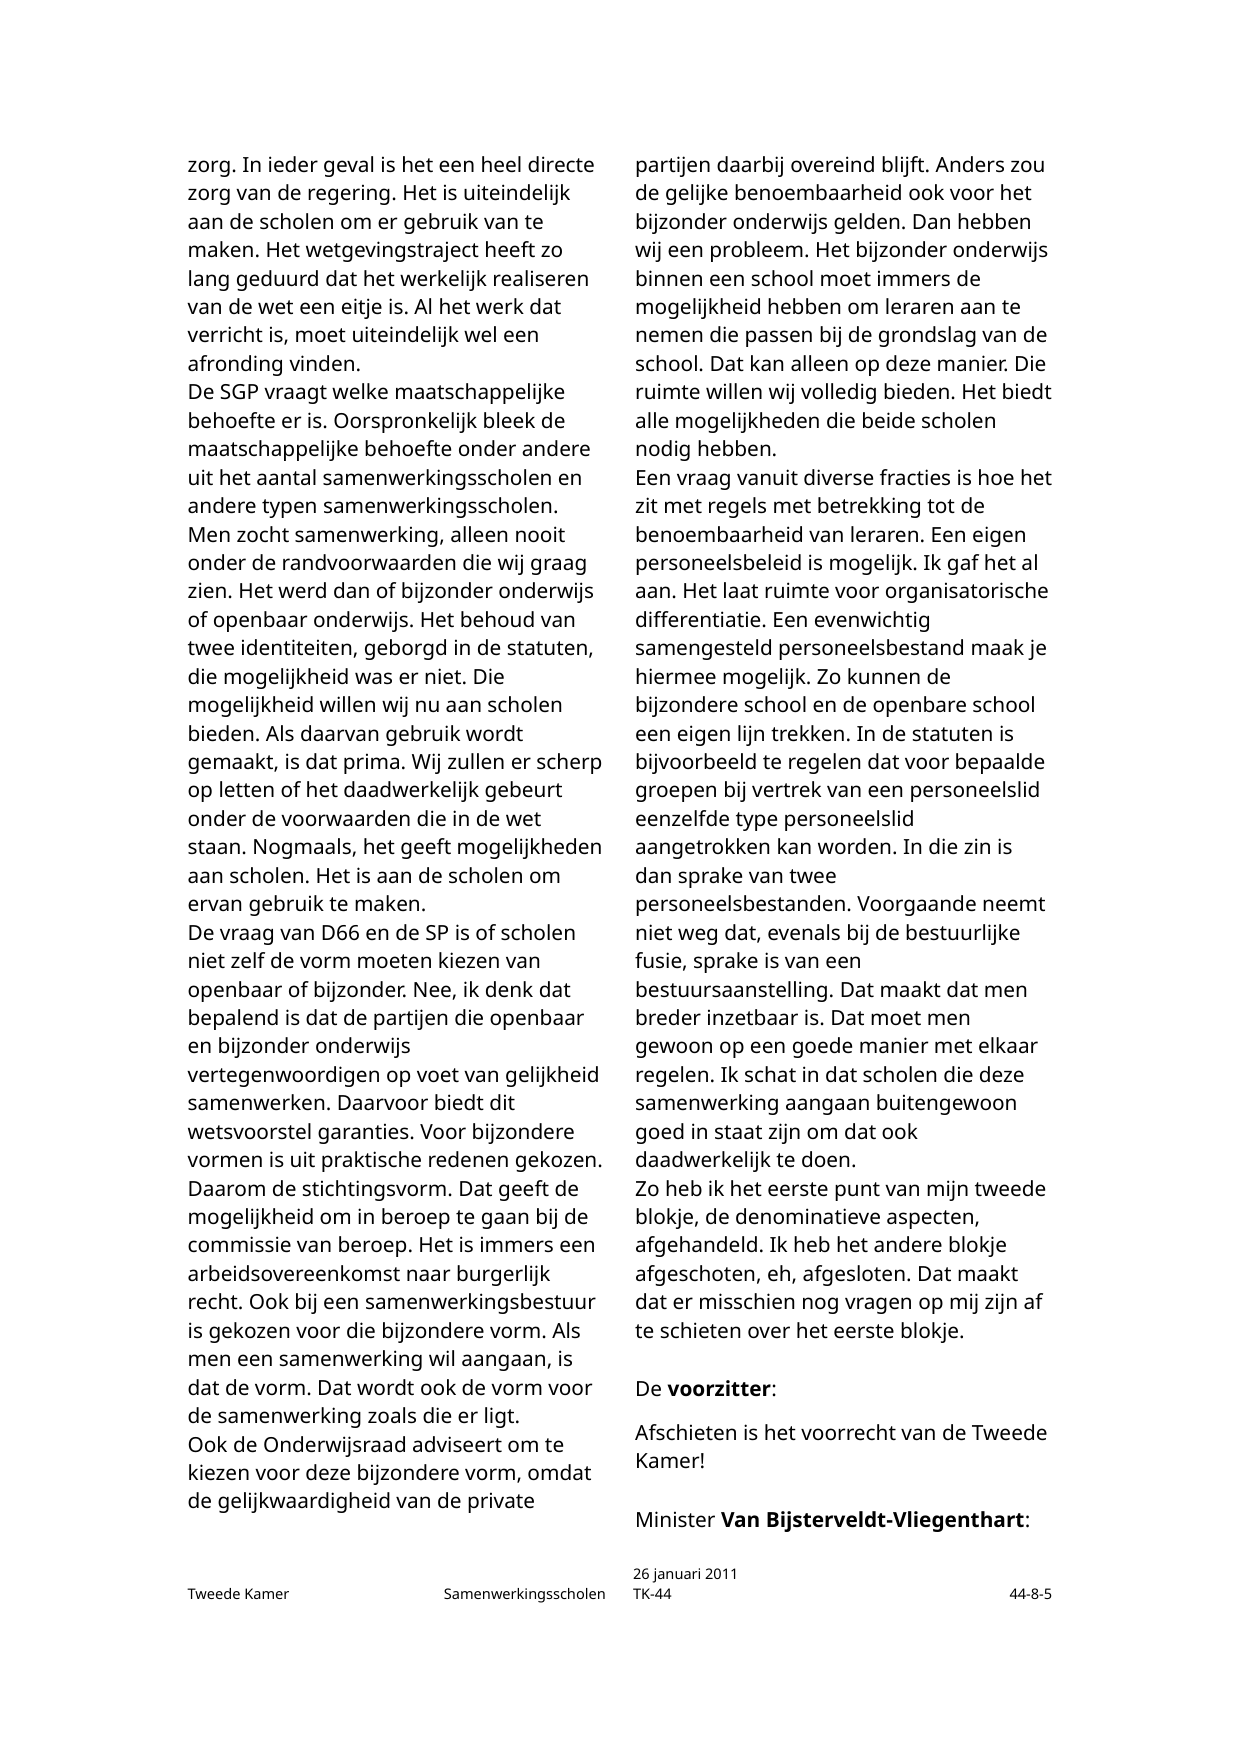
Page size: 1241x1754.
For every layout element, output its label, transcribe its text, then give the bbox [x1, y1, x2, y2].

text Afschieten is het voorrecht van de Tweede Kamer! [635, 1418, 1053, 1475]
text De voorzitter: [635, 1374, 1053, 1403]
text Ook de Onderwijsraad adviseert om te kiezen voor deze bijzondere vorm, omdat de gelijkwaardigheid van de private [187, 1430, 605, 1515]
text Zo heb ik het eerste punt van mijn tweede blokje, de denominatieve aspecten, afgehandeld. Ik heb het andere blokje afgeschoten, eh, afgesloten. Dat maakt dat er misschien nog vragen op mij zijn af te schieten over het eerste blokje. [635, 1174, 1053, 1344]
text Minister Van Bijsterveldt-Vliegenthart: [635, 1505, 1053, 1533]
text Een vraag vanuit diverse fracties is hoe het zit met regels met betrekking tot de benoembaarheid van leraren. Een eigen personeelsbeleid is mogelijk. Ik gaf het al aan. Het laat ruimte voor organisatorische differentiatie. Een evenwichtig samengesteld personeelsbestand maak je hiermee mogelijk. Zo kunnen de bijzondere school en de openbare school een eigen lijn trekken. In de statuten is bijvoorbeeld te regelen dat voor bepaalde groepen bij vertrek van een personeelslid eenzelfde type personeelslid aangetrokken kan worden. In die zin is dan sprake van twee personeelsbestanden. Voorgaande neemt niet weg dat, evenals bij de bestuurlijke fusie, sprake is van een bestuursaanstelling. Dat maakt dat men breder inzetbaar is. Dat moet men gewoon op een goede manier met elkaar regelen. Ik schat in dat scholen die deze samenwerking aangaan buitengewoon goed in staat zijn om dat ook daadwerkelijk te doen. [635, 463, 1053, 1174]
text De SGP vraagt welke maatschappelijke behoefte er is. Oorspronkelijk bleek de maatschappelijke behoefte onder andere uit het aantal samenwerkingsscholen en andere typen samenwerkingsscholen. Men zocht samenwerking, alleen nooit onder de randvoorwaarden die wij graag zien. Het werd dan of bijzonder onderwijs of openbaar onderwijs. Het behoud van twee identiteiten, geborgd in de statuten, die mogelijkheid was er niet. Die mogelijkheid willen wij nu aan scholen bieden. Als daarvan gebruik wordt gemaakt, is dat prima. Wij zullen er scherp op letten of het daadwerkelijk gebeurt onder de voorwaarden die in de wet staan. Nogmaals, het geeft mogelijkheden aan scholen. Het is aan de scholen om ervan gebruik te maken. [187, 377, 605, 918]
text zorg. In ieder geval is het een heel directe zorg van de regering. Het is uiteindelijk aan de scholen om er gebruik van te maken. Het wetgevingstraject heeft zo lang geduurd dat het werkelijk realiseren van de wet een eitje is. Al het werk dat verricht is, moet uiteindelijk wel een afronding vinden. [187, 150, 605, 377]
text partijen daarbij overeind blijft. Anders zou de gelijke benoembaarheid ook voor het bijzonder onderwijs gelden. Dan hebben wij een probleem. Het bijzonder onderwijs binnen een school moet immers de mogelijkheid hebben om leraren aan te nemen die passen bij de grondslag van de school. Dat kan alleen op deze manier. Die ruimte willen wij volledig bieden. Het biedt alle mogelijkheden die beide scholen nodig hebben. [635, 150, 1053, 463]
text De vraag van D66 en de SP is of scholen niet zelf de vorm moeten kiezen van openbaar of bijzonder. Nee, ik denk dat bepalend is dat de partijen die openbaar en bijzonder onderwijs vertegenwoordigen op voet van gelijkheid samenwerken. Daarvoor biedt dit wetsvoorstel garanties. Voor bijzondere vormen is uit praktische redenen gekozen. Daarom de stichtingsvorm. Dat geeft de mogelijkheid om in beroep te gaan bij de commissie van beroep. Het is immers een arbeidsovereenkomst naar burgerlijk recht. Ook bij een samenwerkingsbestuur is gekozen voor die bijzondere vorm. Als men een samenwerking wil aangaan, is dat de vorm. Dat wordt ook de vorm voor de samenwerking zoals die er ligt. [187, 918, 605, 1430]
